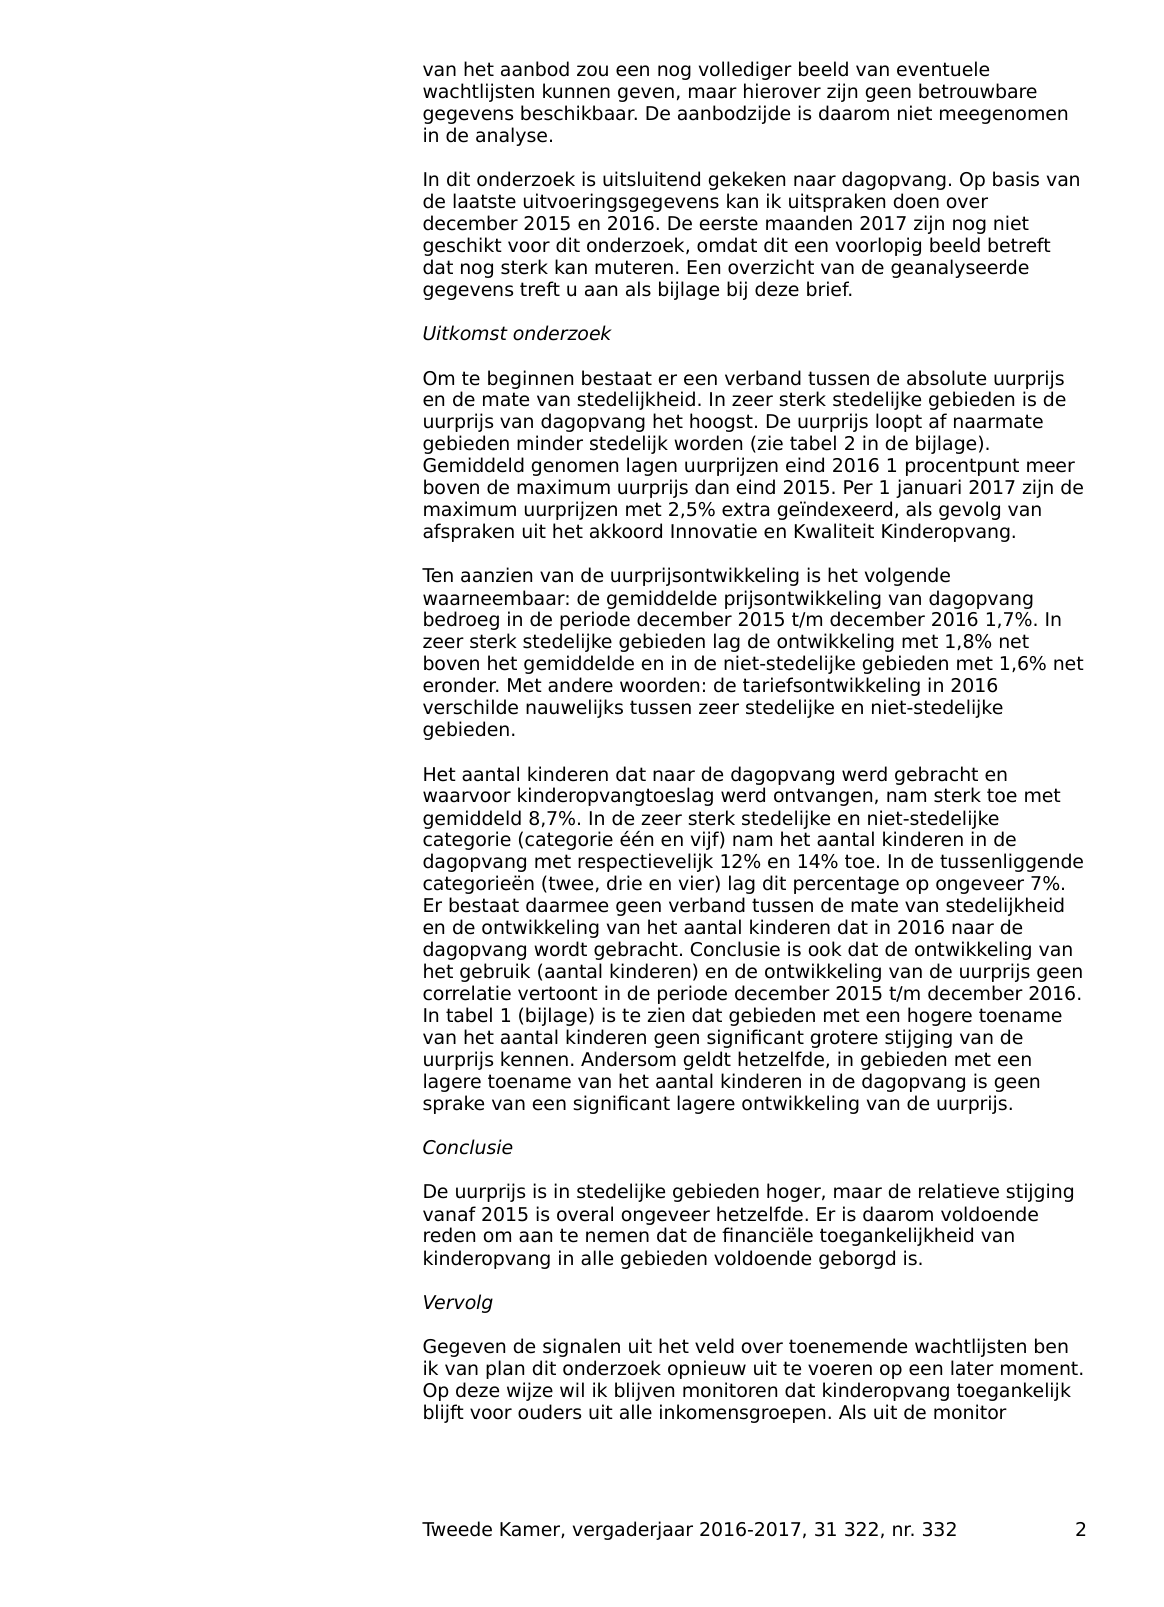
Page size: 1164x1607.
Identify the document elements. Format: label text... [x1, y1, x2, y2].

text Ten aanzien van de uurprijsontwikkeling is het volgende waarneembaar: de gemiddelde prijsontwikkeling van dagopvang bedroeg in de periode december 2015 t/m december 2016 1,7%. In zeer sterk stedelijke gebieden lag de ontwikkeling met 1,8% net boven het gemiddelde en in de niet-stedelijke gebieden met 1,6% net eronder. Met andere woorden: de tariefsontwikkeling in 2016 verschilde nauwelijks tussen zeer stedelijke en niet-stedelijke gebieden. [422, 565, 1087, 741]
subtitle Conclusie [422, 1137, 1087, 1159]
text van het aanbod zou een nog vollediger beeld van eventuele wachtlijsten kunnen geven, maar hierover zijn geen betrouwbare gegevens beschikbaar. De aanbodzijde is daarom niet meegenomen in de analyse. [422, 59, 1087, 147]
subtitle Vervolg [422, 1292, 1087, 1313]
text Gegeven de signalen uit het veld over toenemende wachtlijsten ben ik van plan dit onderzoek opnieuw uit te voeren op een later moment. Op deze wijze wil ik blijven monitoren dat kinderopvang toegankelijk blijft voor ouders uit alle inkomensgroepen. Als uit de monitor [422, 1336, 1087, 1424]
text Om te beginnen bestaat er een verband tussen de absolute uurprijs en de mate van stedelijkheid. In zeer sterk stedelijke gebieden is de uurprijs van dagopvang het hoogst. De uurprijs loopt af naarmate gebieden minder stedelijk worden (zie tabel 2 in de bijlage). Gemiddeld genomen lagen uurprijzen eind 2016 1 procentpunt meer boven de maximum uurprijs dan eind 2015. Per 1 januari 2017 zijn de maximum uurprijzen met 2,5% extra geïndexeerd, als gevolg van afspraken uit het akkoord Innovatie en Kwaliteit Kinderopvang. [422, 367, 1087, 543]
text Het aantal kinderen dat naar de dagopvang werd gebracht en waarvoor kinderopvangtoeslag werd ontvangen, nam sterk toe met gemiddeld 8,7%. In de zeer sterk stedelijke en niet-stedelijke categorie (categorie één en vijf) nam het aantal kinderen in de dagopvang met respectievelijk 12% en 14% toe. In de tussenliggende categorieën (twee, drie en vier) lag dit percentage op ongeveer 7%. Er bestaat daarmee geen verband tussen de mate van stedelijkheid en de ontwikkeling van het aantal kinderen dat in 2016 naar de dagopvang wordt gebracht. Conclusie is ook dat de ontwikkeling van het gebruik (aantal kinderen) en de ontwikkeling van de uurprijs geen correlatie vertoont in de periode december 2015 t/m december 2016. In tabel 1 (bijlage) is te zien dat gebieden met een hogere toename van het aantal kinderen geen significant grotere stijging van de uurprijs kennen. Andersom geldt hetzelfde, in gebieden met een lagere toename van het aantal kinderen in de dagopvang is geen sprake van een significant lagere ontwikkeling van de uurprijs. [422, 763, 1087, 1115]
text In dit onderzoek is uitsluitend gekeken naar dagopvang. Op basis van de laatste uitvoeringsgegevens kan ik uitspraken doen over december 2015 en 2016. De eerste maanden 2017 zijn nog niet geschikt voor dit onderzoek, omdat dit een voorlopig beeld betreft dat nog sterk kan muteren. Een overzicht van de geanalyseerde gegevens treft u aan als bijlage bij deze brief. [422, 169, 1087, 301]
subtitle Uitkomst onderzoek [422, 323, 1087, 345]
text De uurprijs is in stedelijke gebieden hoger, maar de relatieve stijging vanaf 2015 is overal ongeveer hetzelfde. Er is daarom voldoende reden om aan te nemen dat de financiële toegankelijkheid van kinderopvang in alle gebieden voldoende geborgd is. [422, 1181, 1087, 1269]
